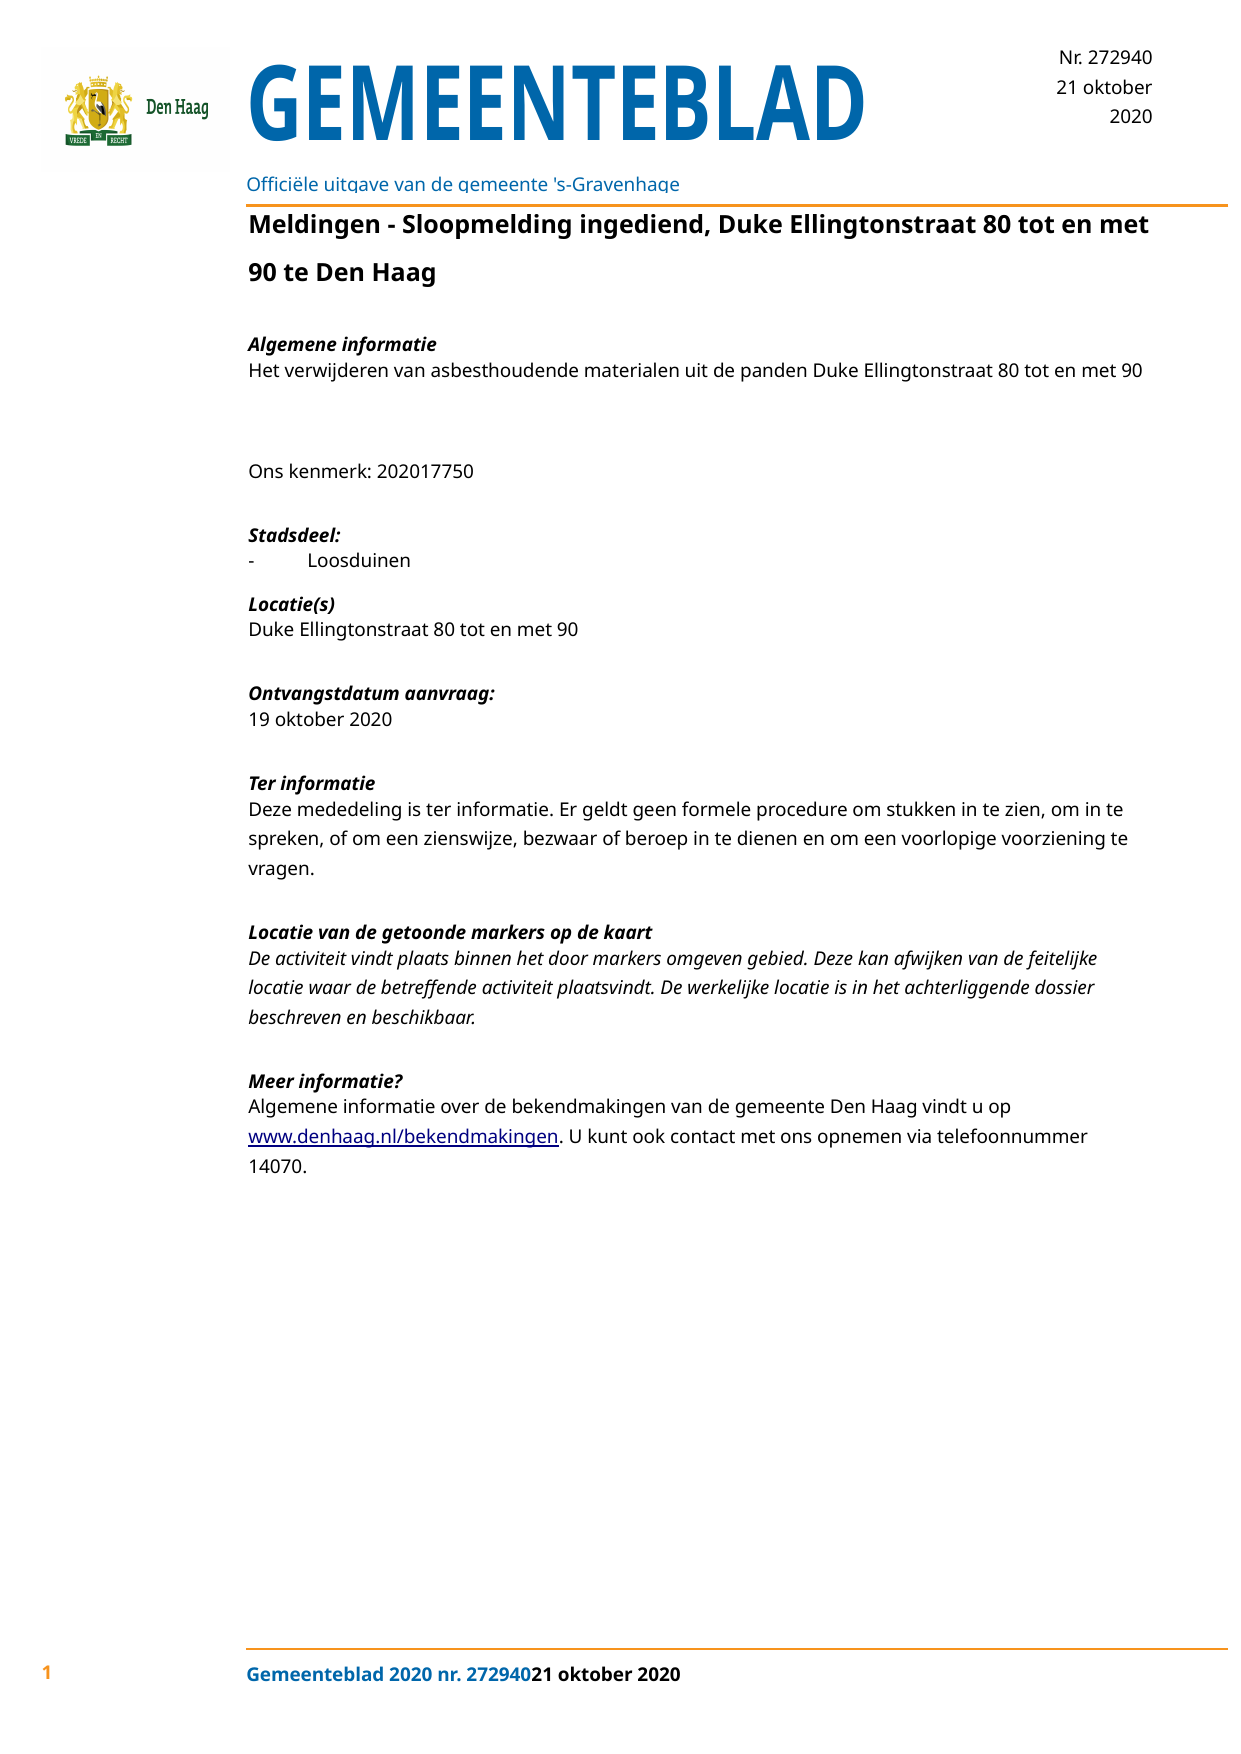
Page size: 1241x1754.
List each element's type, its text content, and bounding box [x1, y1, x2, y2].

text De activiteit vindt plaats binnen het door markers omgeven gebied. Deze kan afwijken van de feitelijke locatie waar de betreffende activiteit plaatsvindt. De werkelijke locatie is in het achterliggende dossier beschreven en beschikbaar. [248, 945, 1152, 1030]
text Algemene informatie [248, 331, 1152, 357]
text Het verwijderen van asbesthoudende materialen uit de panden Duke Ellingtonstraat 80 tot en met 90 [248, 357, 1152, 383]
list Loosduinen [248, 548, 1152, 573]
text 19 oktober 2020 [248, 706, 1152, 732]
text Ter informatie [248, 770, 1152, 796]
text Deze mededeling is ter informatie. Er geldt geen formele procedure om stukken in te zien, om in te spreken, of om een zienswijze, bezwaar of beroep in te dienen en om een voorlopige voorziening te vragen. [248, 796, 1152, 881]
text Duke Ellingtonstraat 80 tot en met 90 [248, 617, 1152, 642]
text Ons kenmerk: 202017750 [248, 458, 1152, 484]
text Stadsdeel: [248, 522, 1152, 548]
text Meldingen - Sloopmelding ingediend, Duke Ellingtonstraat 80 tot en met 90 te Den Haag [248, 207, 1152, 288]
text Ontvangstdatum aanvraag: [248, 681, 1152, 706]
text Locatie van de getoonde markers op de kaart [248, 919, 1152, 945]
text Algemene informatie over de bekendmakingen van de gemeente Den Haag vindt u op www.denhaag.nl/bekendmakingen. U kunt ook contact met ons opnemen via telefoonnummer 14070. [248, 1094, 1152, 1178]
picture [41, 47, 231, 172]
text Meer informatie? [248, 1068, 1152, 1094]
text Locatie(s) [248, 591, 1152, 617]
